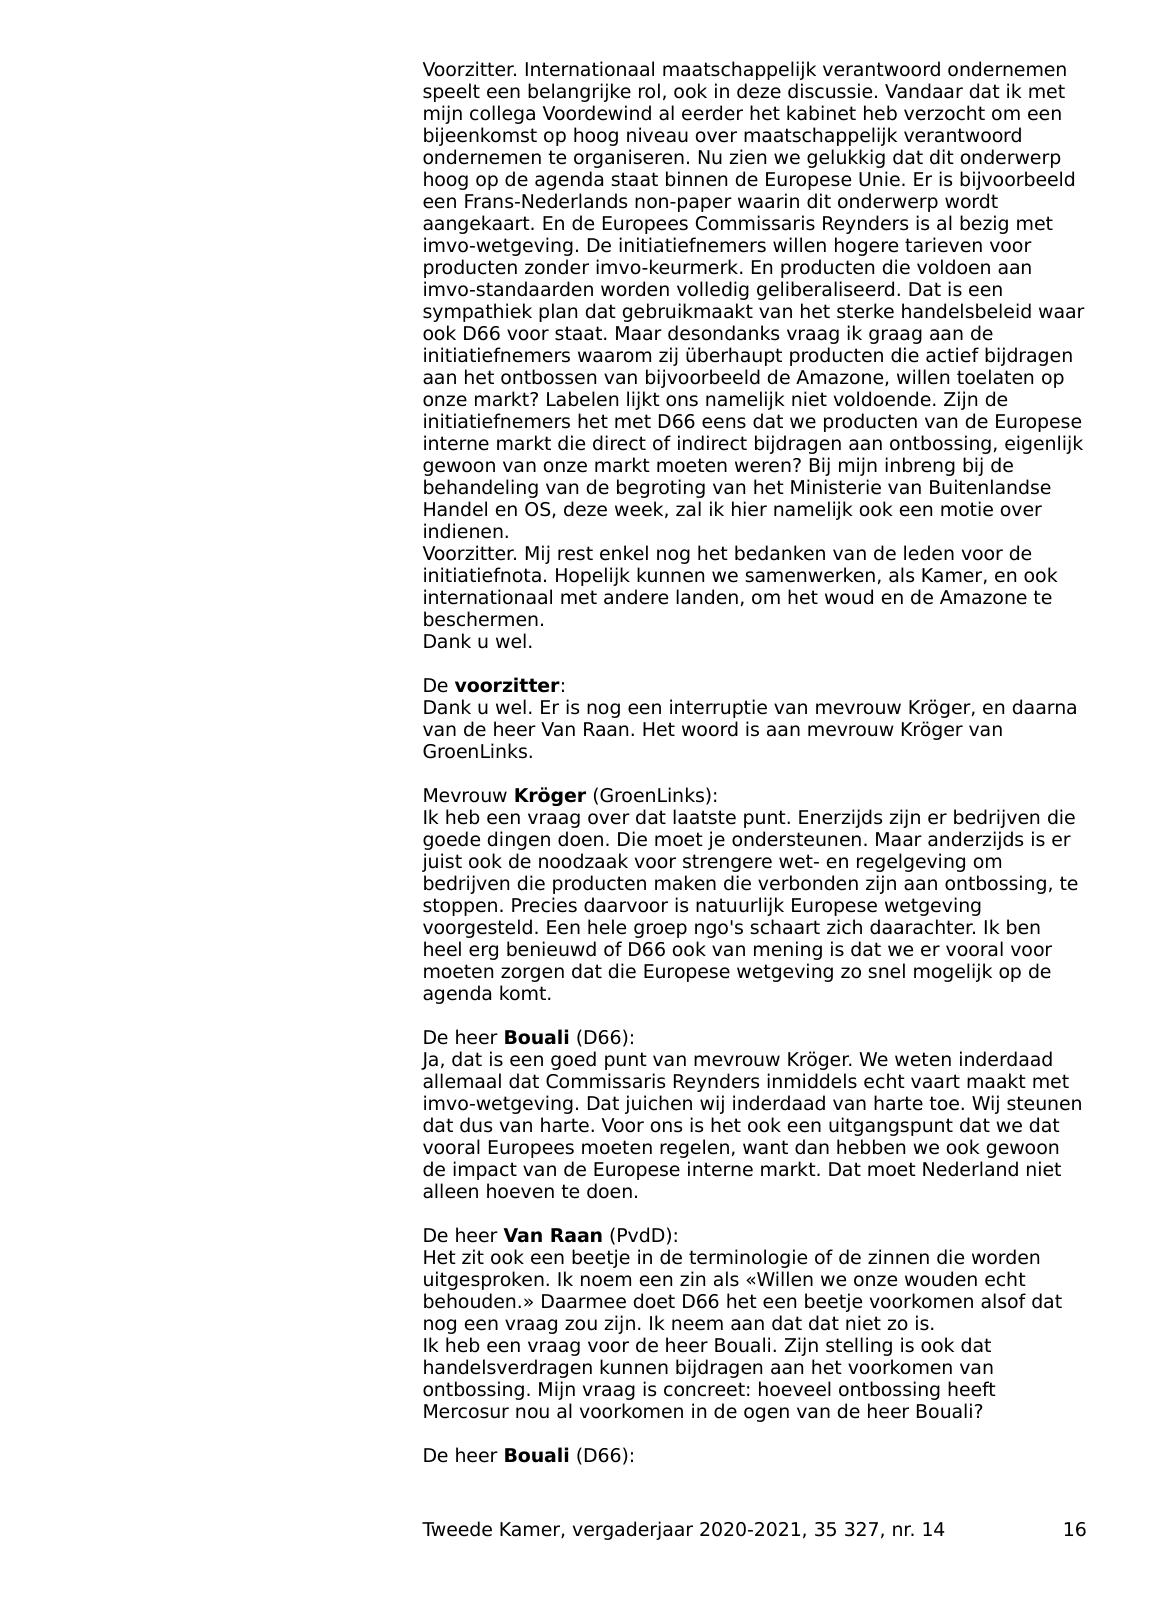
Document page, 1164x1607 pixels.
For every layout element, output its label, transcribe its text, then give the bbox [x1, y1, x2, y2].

text De heer Bouali (D66): [422, 1027, 1087, 1049]
text Ja, dat is een goed punt van mevrouw Kröger. We weten inderdaad allemaal dat Commissaris Reynders inmiddels echt vaart maakt met imvo-wetgeving. Dat juichen wij inderdaad van harte toe. Wij steunen dat dus van harte. Voor ons is het ook een uitgangspunt dat we dat vooral Europees moeten regelen, want dan hebben we ook gewoon de impact van de Europese interne markt. Dat moet Nederland niet alleen hoeven te doen. [422, 1049, 1087, 1203]
text De heer Bouali (D66): [422, 1445, 1087, 1467]
text Voorzitter. Mij rest enkel nog het bedanken van de leden voor de initiatiefnota. Hopelijk kunnen we samenwerken, als Kamer, en ook internationaal met andere landen, om het woud en de Amazone te beschermen. [422, 543, 1087, 631]
text Ik heb een vraag voor de heer Bouali. Zijn stelling is ook dat handelsverdragen kunnen bijdragen aan het voorkomen van ontbossing. Mijn vraag is concreet: hoeveel ontbossing heeft Mercosur nou al voorkomen in de ogen van de heer Bouali? [422, 1335, 1087, 1423]
text Dank u wel. Er is nog een interruptie van mevrouw Kröger, en daarna van de heer Van Raan. Het woord is aan mevrouw Kröger van GroenLinks. [422, 697, 1087, 763]
text De heer Van Raan (PvdD): [422, 1225, 1087, 1247]
text Ik heb een vraag over dat laatste punt. Enerzijds zijn er bedrijven die goede dingen doen. Die moet je ondersteunen. Maar anderzijds is er juist ook de noodzaak voor strengere wet- en regelgeving om bedrijven die producten maken die verbonden zijn aan ontbossing, te stoppen. Precies daarvoor is natuurlijk Europese wetgeving voorgesteld. Een hele groep ngo's schaart zich daarachter. Ik ben heel erg benieuwd of D66 ook van mening is dat we er vooral voor moeten zorgen dat die Europese wetgeving zo snel mogelijk op de agenda komt. [422, 807, 1087, 1004]
text Dank u wel. [422, 631, 1087, 652]
text De voorzitter: [422, 675, 1087, 697]
text Het zit ook een beetje in de terminologie of de zinnen die worden uitgesproken. Ik noem een zin als «Willen we onze wouden echt behouden.» Daarmee doet D66 het een beetje voorkomen alsof dat nog een vraag zou zijn. Ik neem aan dat dat niet zo is. [422, 1247, 1087, 1335]
text Mevrouw Kröger (GroenLinks): [422, 785, 1087, 807]
text Voorzitter. Internationaal maatschappelijk verantwoord ondernemen speelt een belangrijke rol, ook in deze discussie. Vandaar dat ik met mijn collega Voordewind al eerder het kabinet heb verzocht om een bijeenkomst op hoog niveau over maatschappelijk verantwoord ondernemen te organiseren. Nu zien we gelukkig dat dit onderwerp hoog op de agenda staat binnen de Europese Unie. Er is bijvoorbeeld een Frans-Nederlands non-paper waarin dit onderwerp wordt aangekaart. En de Europees Commissaris Reynders is al bezig met imvo-wetgeving. De initiatiefnemers willen hogere tarieven voor producten zonder imvo-keurmerk. En producten die voldoen aan imvo-standaarden worden volledig geliberaliseerd. Dat is een sympathiek plan dat gebruikmaakt van het sterke handelsbeleid waar ook D66 voor staat. Maar desondanks vraag ik graag aan de initiatiefnemers waarom zij überhaupt producten die actief bijdragen aan het ontbossen van bijvoorbeeld de Amazone, willen toelaten op onze markt? Labelen lijkt ons namelijk niet voldoende. Zijn de initiatiefnemers het met D66 eens dat we producten van de Europese interne markt die direct of indirect bijdragen aan ontbossing, eigenlijk gewoon van onze markt moeten weren? Bij mijn inbreng bij de behandeling van de begroting van het Ministerie van Buitenlandse Handel en OS, deze week, zal ik hier namelijk ook een motie over indienen. [422, 59, 1087, 543]
